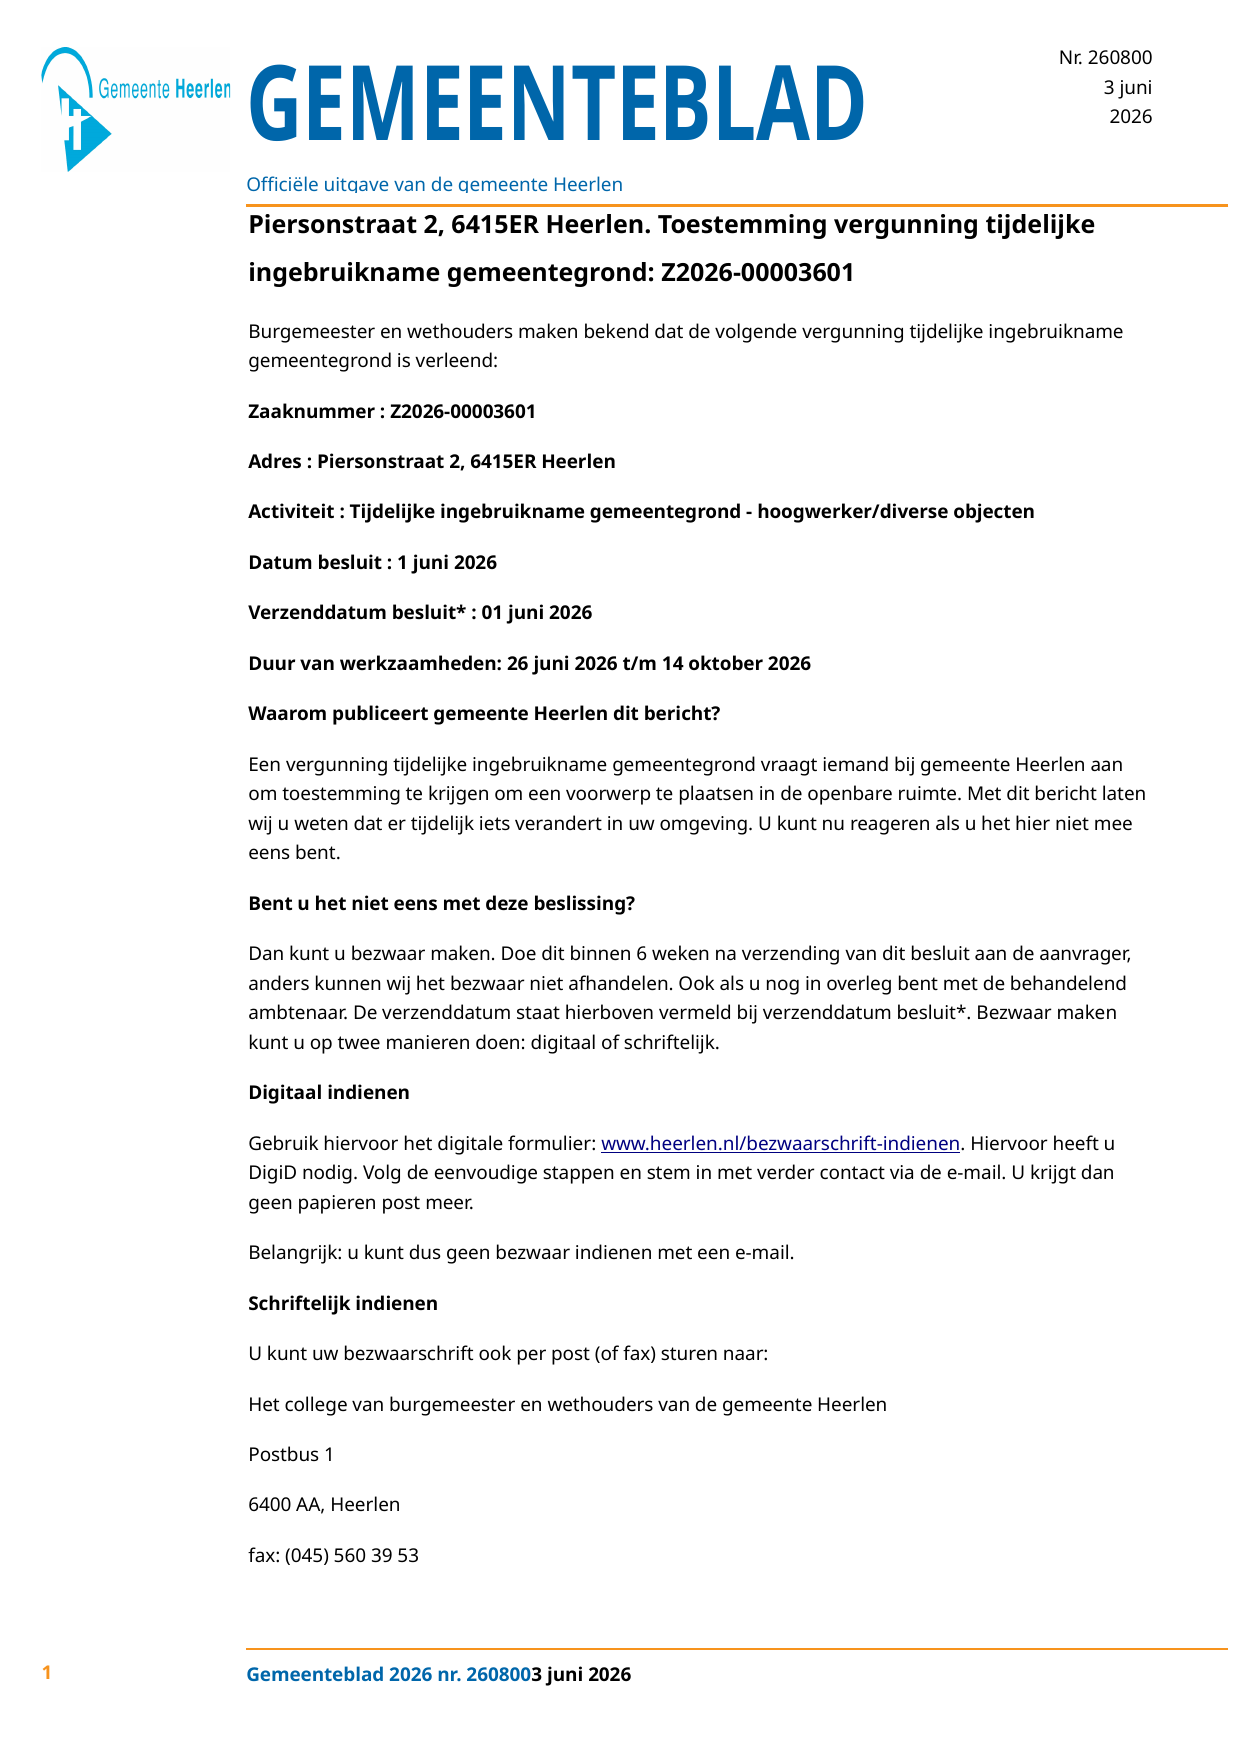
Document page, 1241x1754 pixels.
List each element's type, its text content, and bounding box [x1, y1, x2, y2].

text Adres : Piersonstraat 2, 6415ER Heerlen [248, 448, 1152, 474]
text Postbus 1 [248, 1441, 1152, 1467]
picture [41, 47, 59, 70]
text Digitaal indienen [248, 1079, 1152, 1105]
text 6400 AA, Heerlen [248, 1492, 1152, 1517]
text Zaaknummer : Z2026-00003601 [248, 398, 1152, 424]
text Gebruik hiervoor het digitale formulier: www.heerlen.nl/bezwaarschrift-indienen. Hiervoor heeft u DigiD nodig. Volg de eenvoudige stappen en stem in met verder contact via de e-mail. U krijgt dan geen papieren post meer. [248, 1130, 1152, 1215]
text Belangrijk: u kunt dus geen bezwaar indienen met een e-mail. [248, 1239, 1152, 1265]
text Waarom publiceert gemeente Heerlen dit bericht? [248, 700, 1152, 726]
text Duur van werkzaamheden: 26 juni 2026 t/m 14 oktober 2026 [248, 650, 1152, 676]
text Piersonstraat 2, 6415ER Heerlen. Toestemming vergunning tijdelijke ingebruikname gemeentegrond: Z2026-00003601 [248, 207, 1152, 288]
text fax: (045) 560 39 53 [248, 1542, 1152, 1568]
text U kunt uw bezwaarschrift ook per post (of fax) sturen naar: [248, 1340, 1152, 1366]
text Een vergunning tijdelijke ingebruikname gemeentegrond vraagt iemand bij gemeente Heerlen aan om toestemming te krijgen om een voorwerp te plaatsen in de openbare ruimte. Met dit bericht laten wij u weten dat er tijdelijk iets verandert in uw omgeving. U kunt nu reageren als u het hier niet mee eens bent. [248, 751, 1152, 865]
text Schriftelijk indienen [248, 1290, 1152, 1316]
text Dan kunt u bezwaar maken. Doe dit binnen 6 weken na verzending van dit besluit aan de aanvrager, anders kunnen wij het bezwaar niet afhandelen. Ook als u nog in overleg bent met de behandelend ambtenaar. De verzenddatum staat hierboven vermeld bij verzenddatum besluit*. Bezwaar maken kunt u op twee manieren doen: digitaal of schriftelijk. [248, 940, 1152, 1055]
text Het college van burgemeester en wethouders van de gemeente Heerlen [248, 1391, 1152, 1417]
text Burgemeester en wethouders maken bekend dat de volgende vergunning tijdelijke ingebruikname gemeentegrond is verleend: [248, 318, 1152, 373]
text Datum besluit : 1 juni 2026 [248, 549, 1152, 575]
picture [41, 47, 231, 172]
text Bent u het niet eens met deze beslissing? [248, 890, 1152, 916]
text Verzenddatum besluit* : 01 juni 2026 [248, 599, 1152, 625]
text Activiteit : Tijdelijke ingebruikname gemeentegrond - hoogwerker/diverse objecten [248, 499, 1152, 524]
